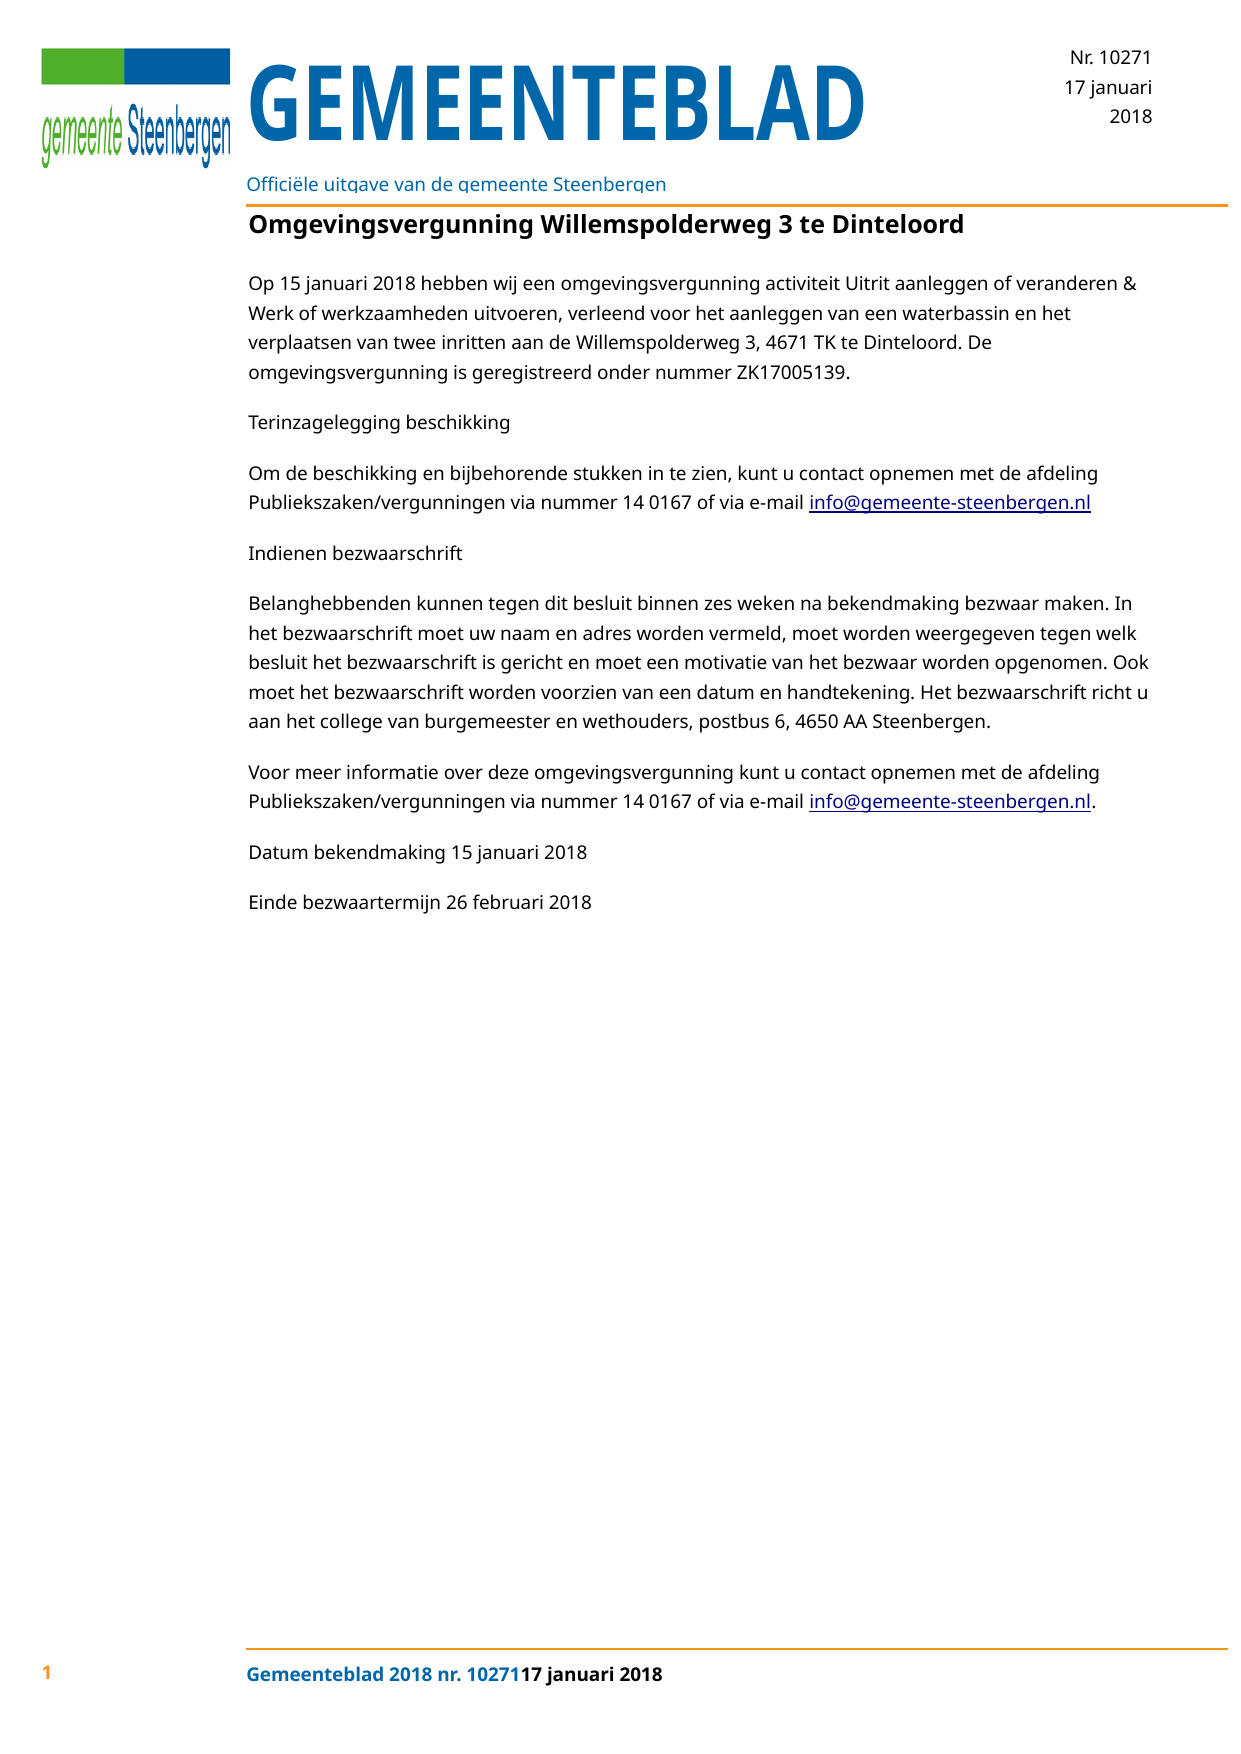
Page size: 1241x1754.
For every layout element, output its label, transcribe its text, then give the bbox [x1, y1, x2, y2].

text Einde bezwaartermijn 26 februari 2018 [248, 889, 1152, 915]
text Indienen bezwaarschrift [248, 540, 1152, 566]
text Datum bekendmaking 15 januari 2018 [248, 839, 1152, 865]
text Terinzagelegging beschikking [248, 409, 1152, 435]
text Belanghebbenden kunnen tegen dit besluit binnen zes weken na bekendmaking bezwaar maken. In het bezwaarschrift moet uw naam en adres worden vermeld, moet worden weergegeven tegen welk besluit het bezwaarschrift is gericht en moet een motivatie van het bezwaar worden opgenomen. Ook moet het bezwaarschrift worden voorzien van een datum en handtekening. Het bezwaarschrift richt u aan het college van burgemeester en wethouders, postbus 6, 4650 AA Steenbergen. [248, 590, 1152, 734]
picture [41, 47, 231, 172]
text Omgevingsvergunning Willemspolderweg 3 te Dinteloord [248, 207, 1152, 241]
text Voor meer informatie over deze omgevingsvergunning kunt u contact opnemen met de afdeling Publiekszaken/vergunningen via nummer 14 0167 of via e-mail info@gemeente-steenbergen.nl. [248, 759, 1152, 814]
text Op 15 januari 2018 hebben wij een omgevingsvergunning activiteit Uitrit aanleggen of veranderen & Werk of werkzaamheden uitvoeren, verleend voor het aanleggen van een waterbassin en het verplaatsen van twee inritten aan de Willemspolderweg 3, 4671 TK te Dinteloord. De omgevingsvergunning is geregistreerd onder nummer ZK17005139. [248, 270, 1152, 385]
text Om de beschikking en bijbehorende stukken in te zien, kunt u contact opnemen met de afdeling Publiekszaken/vergunningen via nummer 14 0167 of via e-mail info@gemeente-steenbergen.nl [248, 460, 1152, 515]
